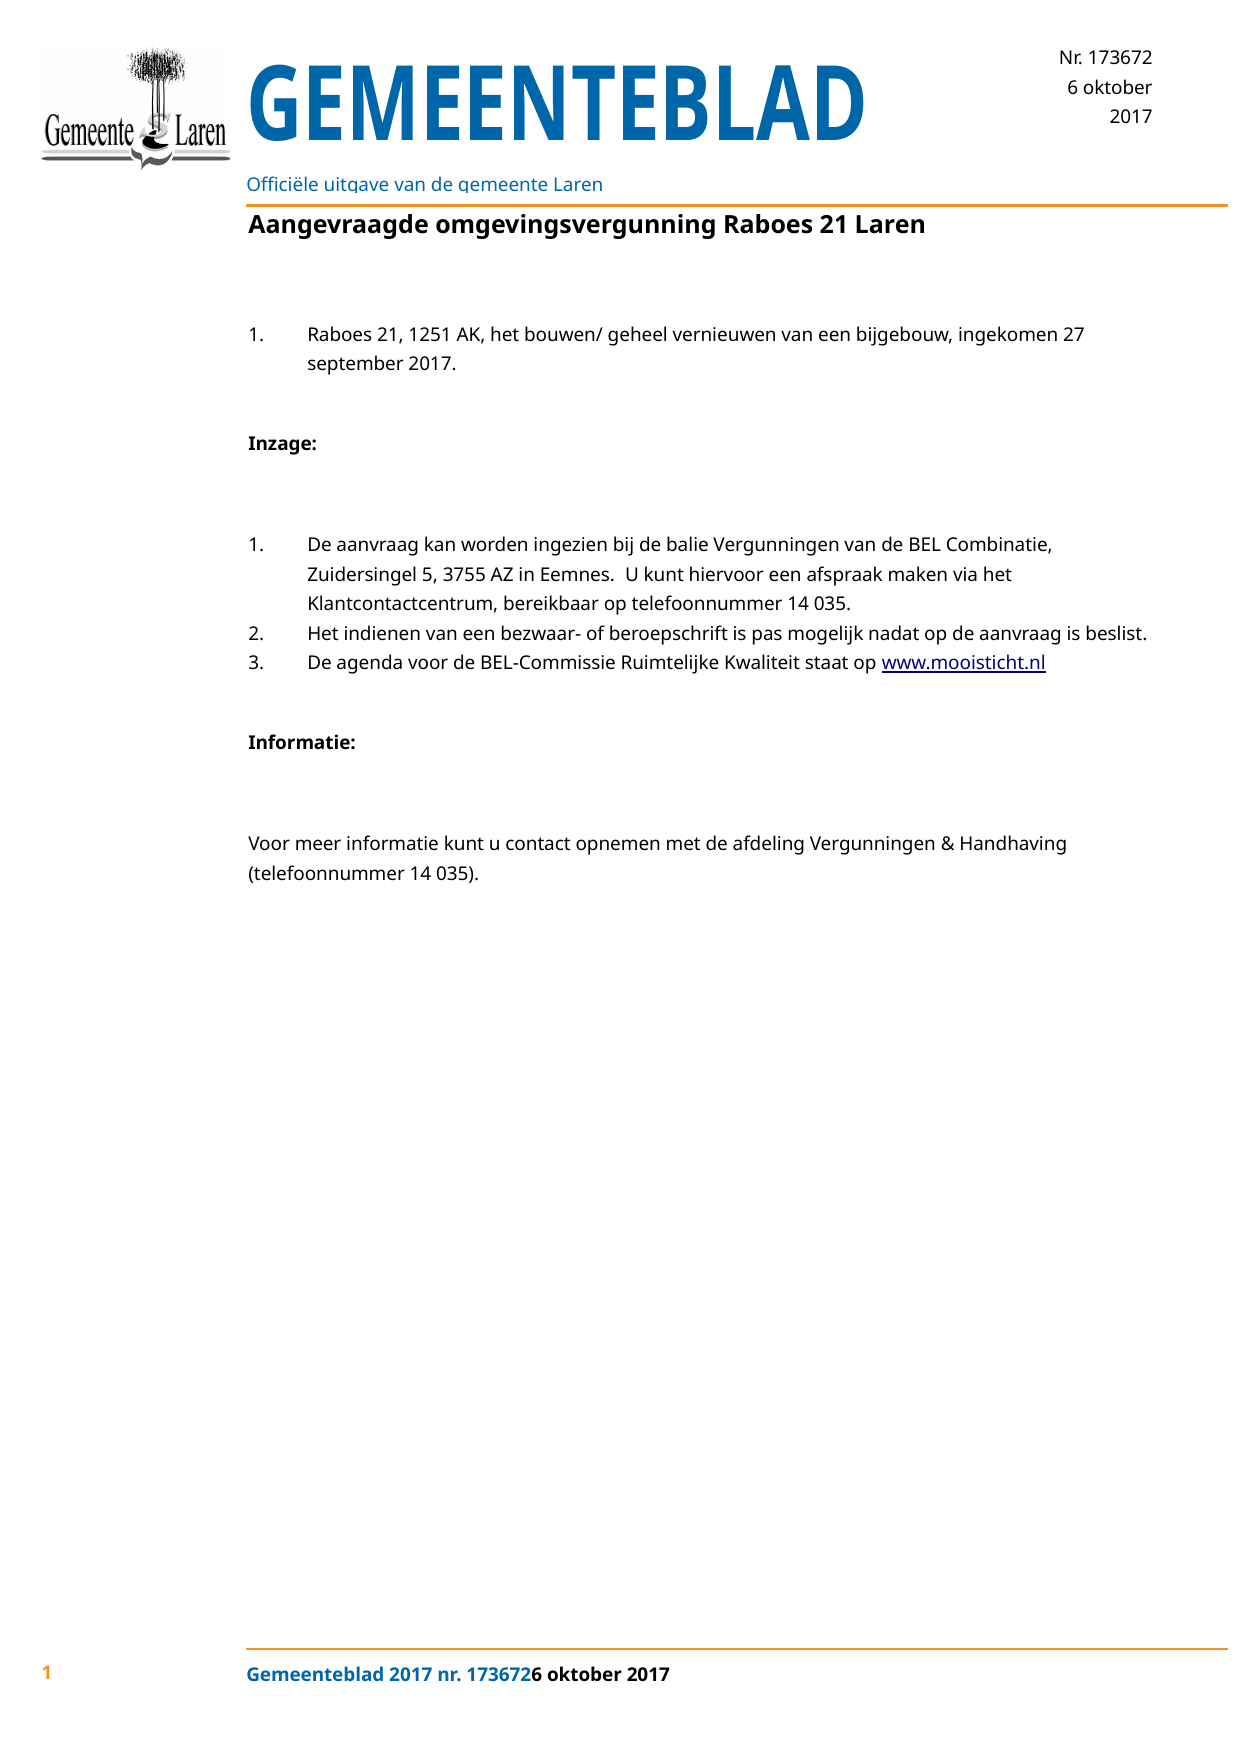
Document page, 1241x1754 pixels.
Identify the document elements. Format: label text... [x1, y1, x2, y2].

list De aanvraag kan worden ingezien bij de balie Vergunningen van de BEL Combinatie, Zuidersingel 5, 3755 AZ in Eemnes. U kunt hiervoor een afspraak maken via het Klantcontactcentrum, bereikbaar op telefoonnummer 14 035. [248, 531, 1152, 616]
text Inzage: [248, 430, 1152, 456]
text Voor meer informatie kunt u contact opnemen met de afdeling Vergunningen & Handhaving (telefoonnummer 14 035). [248, 830, 1152, 886]
list Het indienen van een bezwaar- of beroepschrift is pas mogelijk nadat op de aanvraag is beslist. [248, 620, 1152, 646]
list De agenda voor de BEL-Commissie Ruimtelijke Kwaliteit staat op www.mooisticht.nl [248, 649, 1152, 675]
text Aangevraagde omgevingsvergunning Raboes 21 Laren [248, 207, 1152, 241]
text Informatie: [248, 729, 1152, 755]
list Raboes 21, 1251 AK, het bouwen/ geheel vernieuwen van een bijgebouw, ingekomen 27 september 2017. [248, 321, 1152, 376]
picture [41, 47, 231, 172]
